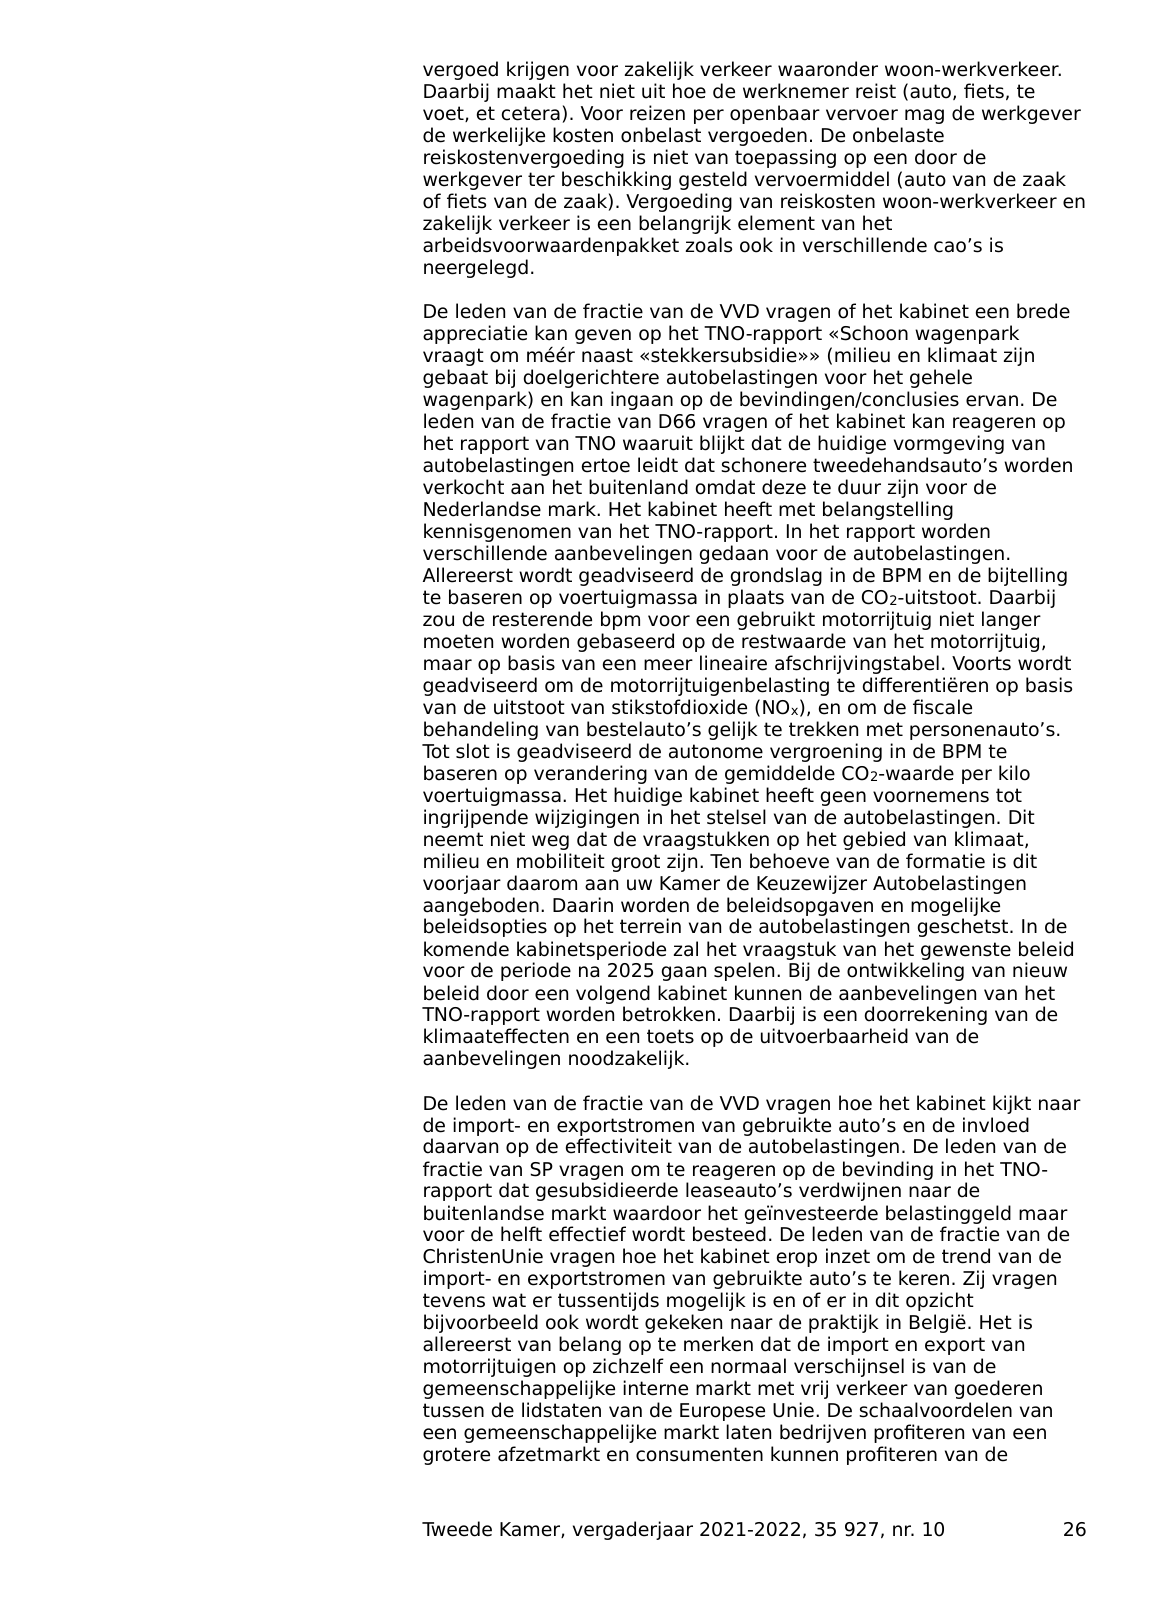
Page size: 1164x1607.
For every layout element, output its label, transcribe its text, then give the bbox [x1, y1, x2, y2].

text De leden van de fractie van de VVD vragen of het kabinet een brede appreciatie kan geven op het TNO-rapport «Schoon wagenpark vraagt om méér naast «stekkersubsidie»» (milieu en klimaat zijn gebaat bij doelgerichtere autobelastingen voor het gehele wagenpark) en kan ingaan op de bevindingen/conclusies ervan. De leden van de fractie van D66 vragen of het kabinet kan reageren op het rapport van TNO waaruit blijkt dat de huidige vormgeving van autobelastingen ertoe leidt dat schonere tweedehandsauto’s worden verkocht aan het buitenland omdat deze te duur zijn voor de Nederlandse mark. Het kabinet heeft met belangstelling kennisgenomen van het TNO-rapport. In het rapport worden verschillende aanbevelingen gedaan voor de autobelastingen. Allereerst wordt geadviseerd de grondslag in de BPM en de bijtelling te baseren op voertuigmassa in plaats van de CO2-uitstoot. Daarbij zou de resterende bpm voor een gebruikt motorrijtuig niet langer moeten worden gebaseerd op de restwaarde van het motorrijtuig, maar op basis van een meer lineaire afschrijvingstabel. Voorts wordt geadviseerd om de motorrijtuigenbelasting te differentiëren op basis van de uitstoot van stikstofdioxide (NOx), en om de fiscale behandeling van bestelauto’s gelijk te trekken met personenauto’s. Tot slot is geadviseerd de autonome vergroening in de BPM te baseren op verandering van de gemiddelde CO2-waarde per kilo voertuigmassa. Het huidige kabinet heeft geen voornemens tot ingrijpende wijzigingen in het stelsel van de autobelastingen. Dit neemt niet weg dat de vraagstukken op het gebied van klimaat, milieu en mobiliteit groot zijn. Ten behoeve van de formatie is dit voorjaar daarom aan uw Kamer de Keuzewijzer Autobelastingen aangeboden. Daarin worden de beleidsopgaven en mogelijke beleidsopties op het terrein van de autobelastingen geschetst. In de komende kabinetsperiode zal het vraagstuk van het gewenste beleid voor de periode na 2025 gaan spelen. Bij de ontwikkeling van nieuw beleid door een volgend kabinet kunnen de aanbevelingen van het TNO-rapport worden betrokken. Daarbij is een doorrekening van de klimaateffecten en een toets op de uitvoerbaarheid van de aanbevelingen noodzakelijk. [422, 301, 1087, 1070]
text De leden van de fractie van de VVD vragen hoe het kabinet kijkt naar de import- en exportstromen van gebruikte auto’s en de invloed daarvan op de effectiviteit van de autobelastingen. De leden van de fractie van SP vragen om te reageren op de bevinding in het TNO-rapport dat gesubsidieerde leaseauto’s verdwijnen naar de buitenlandse markt waardoor het geïnvesteerde belastinggeld maar voor de helft effectief wordt besteed. De leden van de fractie van de ChristenUnie vragen hoe het kabinet erop inzet om de trend van de import- en exportstromen van gebruikte auto’s te keren. Zij vragen tevens wat er tussentijds mogelijk is en of er in dit opzicht bijvoorbeeld ook wordt gekeken naar de praktijk in België. Het is allereerst van belang op te merken dat de import en export van motorrijtuigen op zichzelf een normaal verschijnsel is van de gemeenschappelijke interne markt met vrij verkeer van goederen tussen de lidstaten van de Europese Unie. De schaalvoordelen van een gemeenschappelijke markt laten bedrijven profiteren van een grotere afzetmarkt en consumenten kunnen profiteren van de [422, 1092, 1087, 1466]
text vergoed krijgen voor zakelijk verkeer waaronder woon-werkverkeer. Daarbij maakt het niet uit hoe de werknemer reist (auto, fiets, te voet, et cetera). Voor reizen per openbaar vervoer mag de werkgever de werkelijke kosten onbelast vergoeden. De onbelaste reiskostenvergoeding is niet van toepassing op een door de werkgever ter beschikking gesteld vervoermiddel (auto van de zaak of fiets van de zaak). Vergoeding van reiskosten woon-werkverkeer en zakelijk verkeer is een belangrijk element van het arbeidsvoorwaardenpakket zoals ook in verschillende cao’s is neergelegd. [422, 59, 1087, 279]
